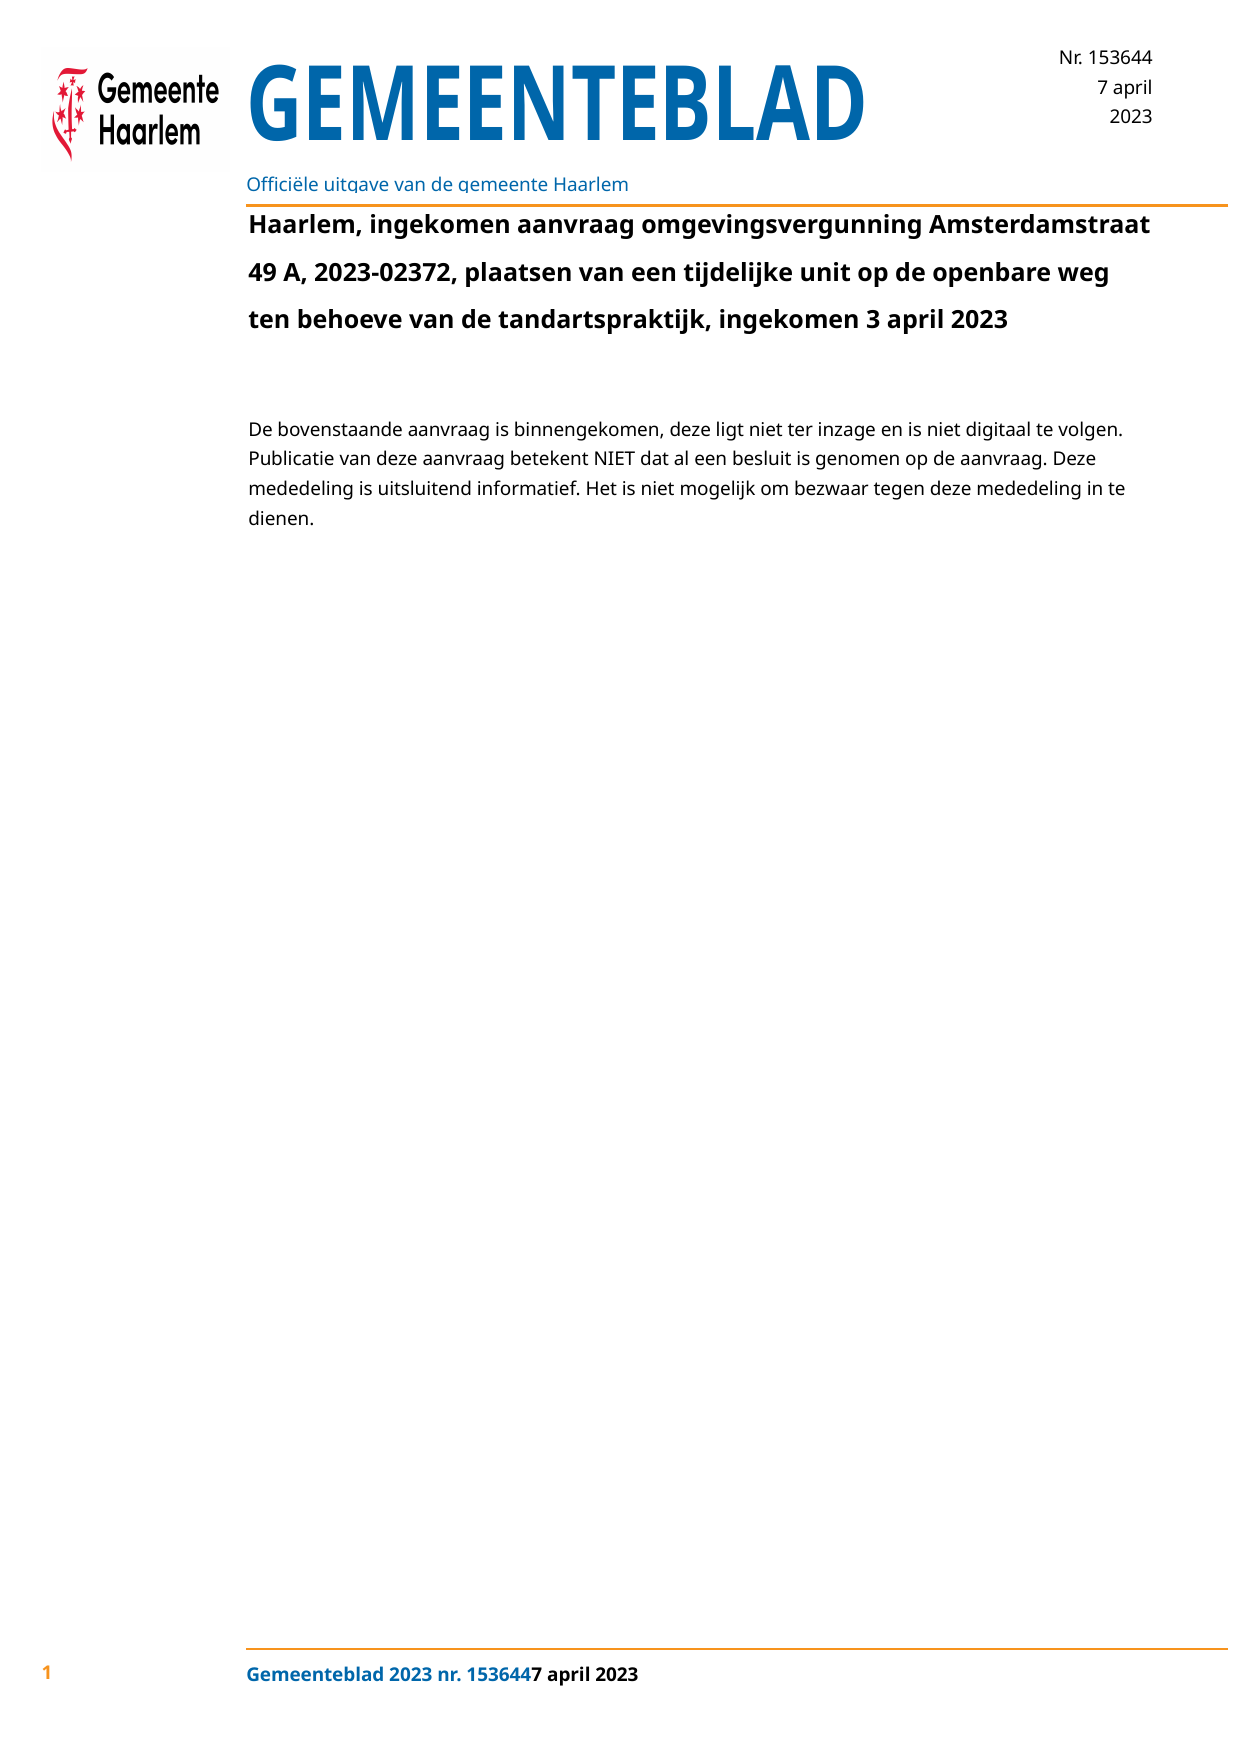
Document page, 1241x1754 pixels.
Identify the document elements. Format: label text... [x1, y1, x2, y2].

text De bovenstaande aanvraag is binnengekomen, deze ligt niet ter inzage en is niet digitaal te volgen. Publicatie van deze aanvraag betekent NIET dat al een besluit is genomen op de aanvraag. Deze mededeling is uitsluitend informatief. Het is niet mogelijk om bezwaar tegen deze mededeling in te dienen. [248, 416, 1152, 530]
text Haarlem, ingekomen aanvraag omgevingsvergunning Amsterdamstraat 49 A, 2023-02372, plaatsen van een tijdelijke unit op de openbare weg ten behoeve van de tandartspraktijk, ingekomen 3 april 2023 [248, 207, 1152, 336]
picture [41, 47, 231, 172]
